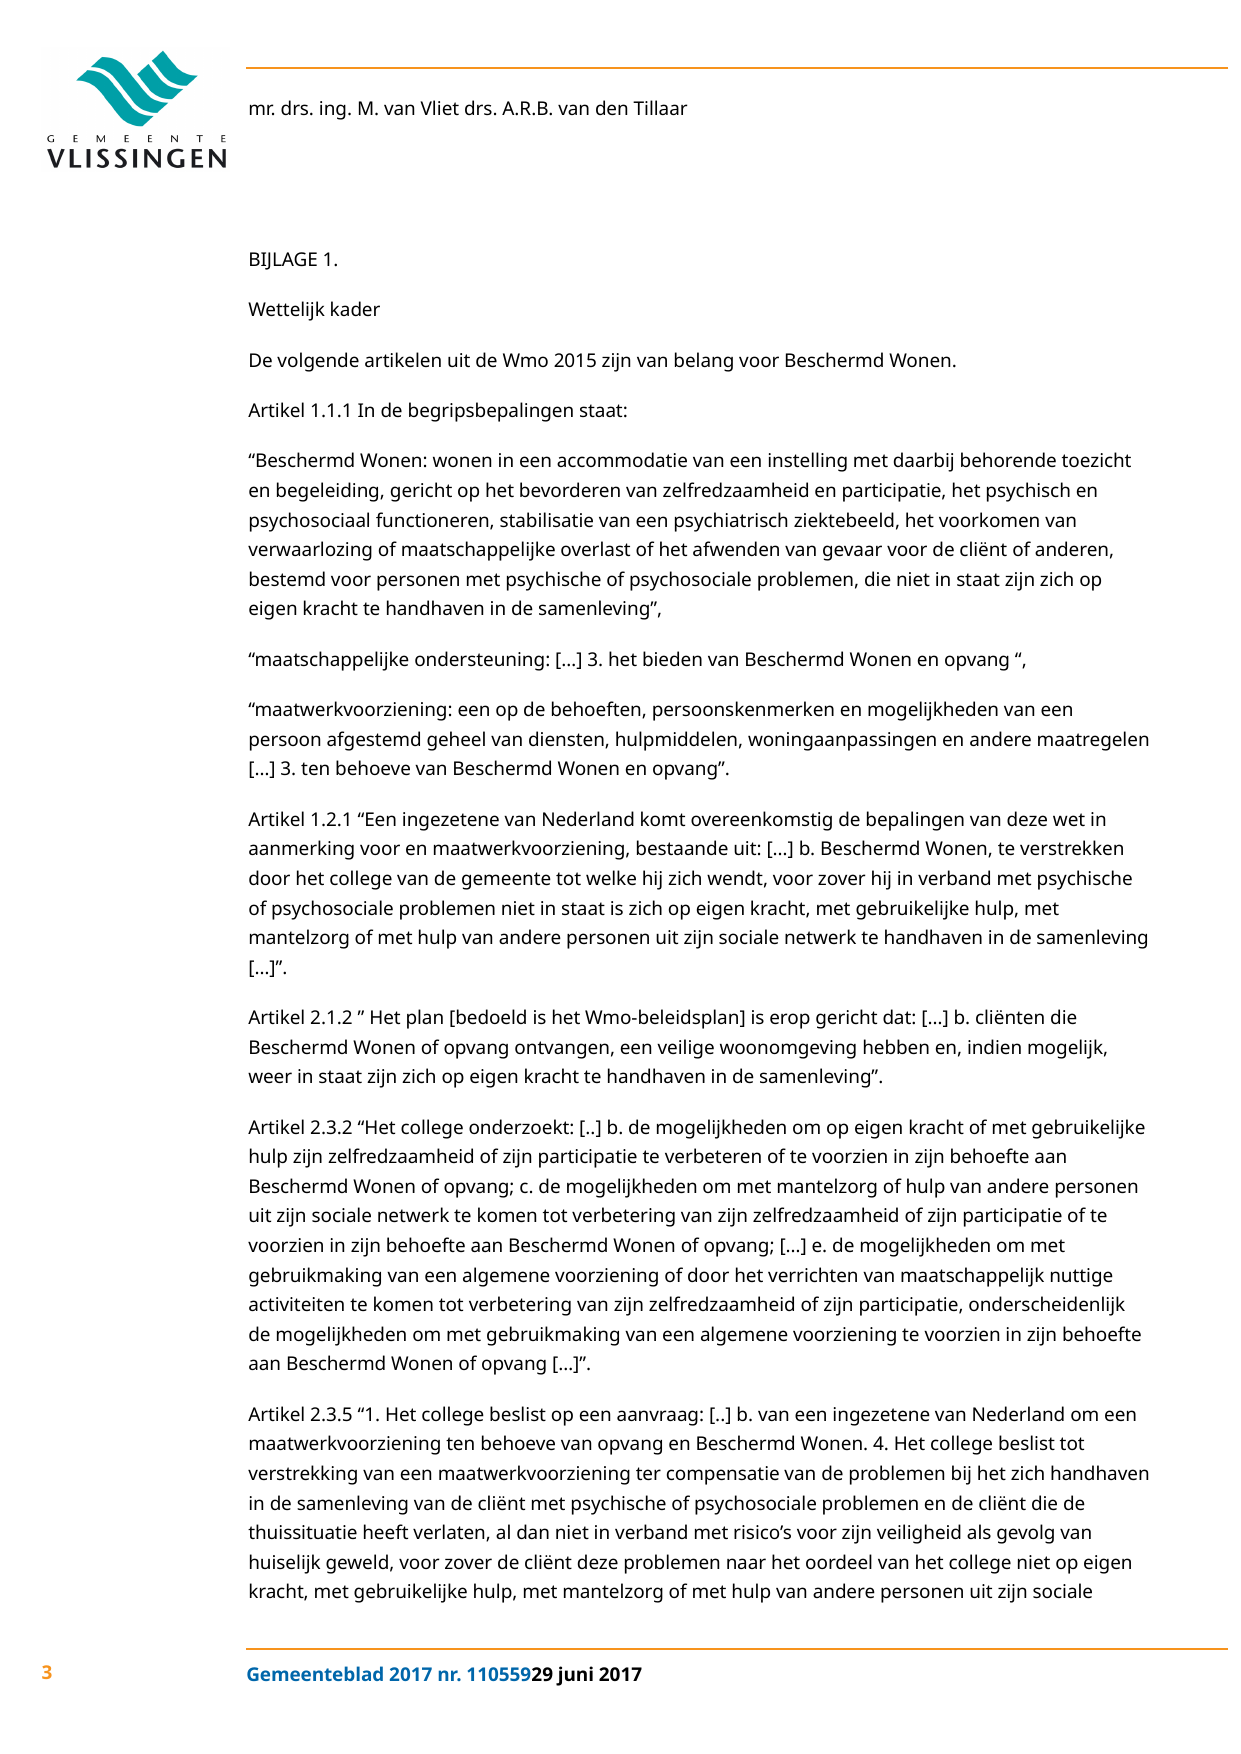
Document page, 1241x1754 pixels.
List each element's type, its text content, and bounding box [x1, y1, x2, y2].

text Wettelijk kader [248, 296, 1152, 322]
text Artikel 2.3.5 “1. Het college beslist op een aanvraag: [..] b. van een ingezetene van Nederland om een maatwerkvoorziening ten behoeve van opvang en Beschermd Wonen. 4. Het college beslist tot verstrekking van een maatwerkvoorziening ter compensatie van de problemen bij het zich handhaven in de samenleving van de cliënt met psychische of psychosociale problemen en de cliënt die de thuissituatie heeft verlaten, al dan niet in verband met risico’s voor zijn veiligheid als gevolg van huiselijk geweld, voor zover de cliënt deze problemen naar het oordeel van het college niet op eigen kracht, met gebruikelijke hulp, met mantelzorg of met hulp van andere personen uit zijn sociale [248, 1401, 1152, 1604]
text Artikel 2.1.2 ” Het plan [bedoeld is het Wmo-beleidsplan] is erop gericht dat: […] b. cliënten die Beschermd Wonen of opvang ontvangen, een veilige woonomgeving hebben en, indien mogelijk, weer in staat zijn zich op eigen kracht te handhaven in de samenleving”. [248, 1004, 1152, 1089]
text “maatwerkvoorziening: een op de behoeften, persoonskenmerken en mogelijkheden van een persoon afgestemd geheel van diensten, hulpmiddelen, woningaanpassingen en andere maatregelen […] 3. ten behoeve van Beschermd Wonen en opvang”. [248, 696, 1152, 781]
text Artikel 2.3.2 “Het college onderzoekt: [..] b. de mogelijkheden om op eigen kracht of met gebruikelijke hulp zijn zelfredzaamheid of zijn participatie te verbeteren of te voorzien in zijn behoefte aan Beschermd Wonen of opvang; c. de mogelijkheden om met mantelzorg of hulp van andere personen uit zijn sociale netwerk te komen tot verbetering van zijn zelfredzaamheid of zijn participatie of te voorzien in zijn behoefte aan Beschermd Wonen of opvang; […] e. de mogelijkheden om met gebruikmaking van een algemene voorziening of door het verrichten van maatschappelijk nuttige activiteiten te komen tot verbetering van zijn zelfredzaamheid of zijn participatie, onderscheidenlijk de mogelijkheden om met gebruikmaking van een algemene voorziening te voorzien in zijn behoefte aan Beschermd Wonen of opvang […]”. [248, 1114, 1152, 1376]
text De volgende artikelen uit de Wmo 2015 zijn van belang voor Beschermd Wonen. [248, 347, 1152, 373]
text Artikel 1.1.1 In de begripsbepalingen staat: [248, 397, 1152, 423]
text “Beschermd Wonen: wonen in een accommodatie van een instelling met daarbij behorende toezicht en begeleiding, gericht op het bevorderen van zelfredzaamheid en participatie, het psychisch en psychosociaal functioneren, stabilisatie van een psychiatrisch ziektebeeld, het voorkomen van verwaarlozing of maatschappelijke overlast of het afwenden van gevaar voor de cliënt of anderen, bestemd voor personen met psychische of psychosociale problemen, die niet in staat zijn zich op eigen kracht te handhaven in de samenleving”, [248, 448, 1152, 621]
text Artikel 1.2.1 “Een ingezetene van Nederland komt overeenkomstig de bepalingen van deze wet in aanmerking voor en maatwerkvoorziening, bestaande uit: […] b. Beschermd Wonen, te verstrekken door het college van de gemeente tot welke hij zich wendt, voor zover hij in verband met psychische of psychosociale problemen niet in staat is zich op eigen kracht, met gebruikelijke hulp, met mantelzorg of met hulp van andere personen uit zijn sociale netwerk te handhaven in de samenleving […]”. [248, 806, 1152, 980]
text mr. drs. ing. M. van Vliet drs. A.R.B. van den Tillaar [248, 95, 1152, 121]
picture [41, 47, 231, 172]
text BIJLAGE 1. [248, 246, 1152, 272]
text “maatschappelijke ondersteuning: […] 3. het bieden van Beschermd Wonen en opvang “, [248, 646, 1152, 672]
